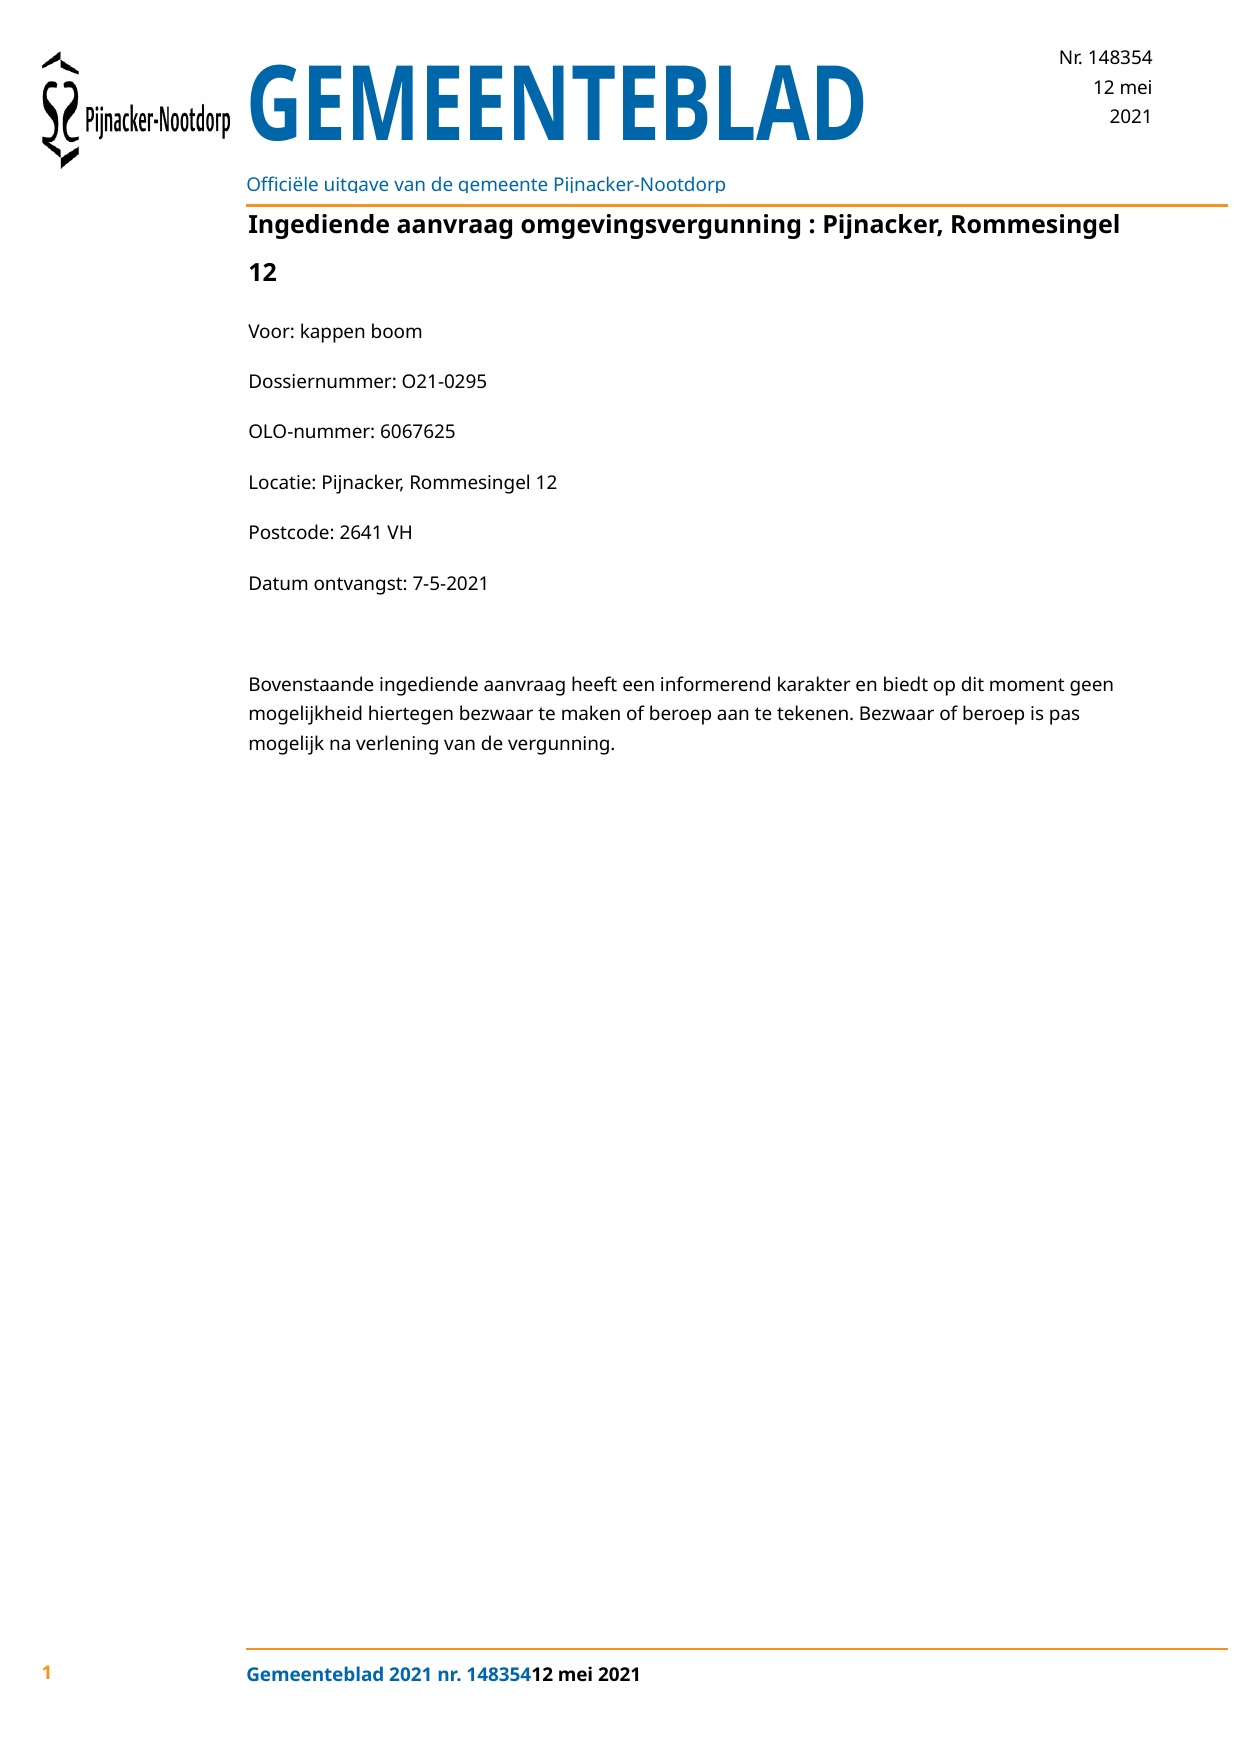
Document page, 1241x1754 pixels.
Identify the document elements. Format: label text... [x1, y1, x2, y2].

text Locatie: Pijnacker, Rommesingel 12 [248, 469, 1152, 495]
picture [41, 47, 231, 172]
text Ingediende aanvraag omgevingsvergunning : Pijnacker, Rommesingel 12 [248, 207, 1152, 288]
text Datum ontvangst: 7-5-2021 [248, 570, 1152, 596]
text Dossiernummer: O21-0295 [248, 368, 1152, 394]
text Voor: kappen boom [248, 318, 1152, 344]
text OLO-nummer: 6067625 [248, 419, 1152, 444]
text Postcode: 2641 VH [248, 519, 1152, 545]
text Bovenstaande ingediende aanvraag heeft een informerend karakter en biedt op dit moment geen mogelijkheid hiertegen bezwaar te maken of beroep aan te tekenen. Bezwaar of beroep is pas mogelijk na verlening van de vergunning. [248, 671, 1152, 756]
